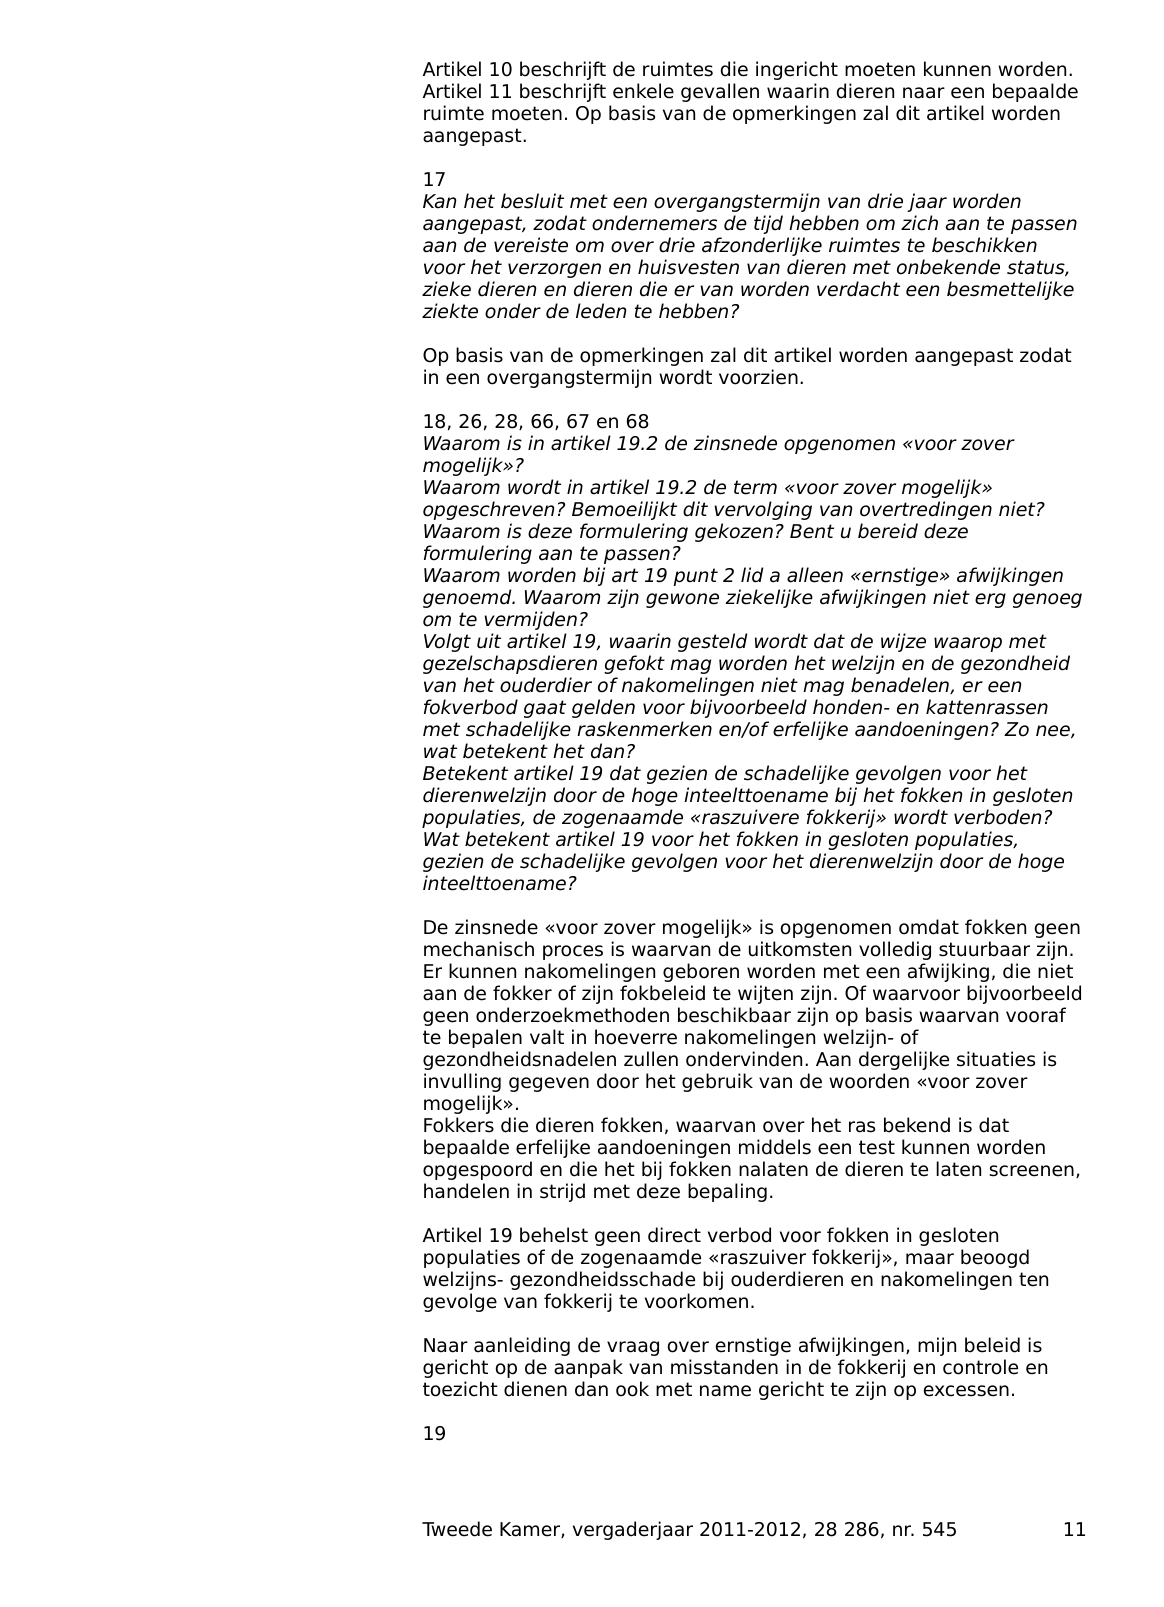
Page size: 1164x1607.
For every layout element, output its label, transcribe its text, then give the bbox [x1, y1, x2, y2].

text Naar aanleiding de vraag over ernstige afwijkingen, mijn beleid is gericht op de aanpak van misstanden in de fokkerij en controle en toezicht dienen dan ook met name gericht te zijn op excessen. [422, 1335, 1087, 1401]
text Waarom worden bij art 19 punt 2 lid a alleen «ernstige» afwijkingen genoemd. Waarom zijn gewone ziekelijke afwijkingen niet erg genoeg om te vermijden? [422, 565, 1087, 631]
text De zinsnede «voor zover mogelijk» is opgenomen omdat fokken geen mechanisch proces is waarvan de uitkomsten volledig stuurbaar zijn. Er kunnen nakomelingen geboren worden met een afwijking, die niet aan de fokker of zijn fokbeleid te wijten zijn. Of waarvoor bijvoorbeeld geen onderzoekmethoden beschikbaar zijn op basis waarvan vooraf te bepalen valt in hoeverre nakomelingen welzijn- of gezondheidsnadelen zullen ondervinden. Aan dergelijke situaties is invulling gegeven door het gebruik van de woorden «voor zover mogelijk». [422, 917, 1087, 1115]
text Op basis van de opmerkingen zal dit artikel worden aangepast zodat in een overgangstermijn wordt voorzien. [422, 345, 1087, 389]
text Waarom wordt in artikel 19.2 de term «voor zover mogelijk» opgeschreven? Bemoeilijkt dit vervolging van overtredingen niet? Waarom is deze formulering gekozen? Bent u bereid deze formulering aan te passen? [422, 477, 1087, 565]
text 19 [422, 1423, 1087, 1445]
text Betekent artikel 19 dat gezien de schadelijke gevolgen voor het dierenwelzijn door de hoge inteelttoename bij het fokken in gesloten populaties, de zogenaamde «raszuivere fokkerij» wordt verboden? [422, 763, 1087, 829]
text Fokkers die dieren fokken, waarvan over het ras bekend is dat bepaalde erfelijke aandoeningen middels een test kunnen worden opgespoord en die het bij fokken nalaten de dieren te laten screenen, handelen in strijd met deze bepaling. [422, 1115, 1087, 1203]
text Volgt uit artikel 19, waarin gesteld wordt dat de wijze waarop met gezelschapsdieren gefokt mag worden het welzijn en de gezondheid van het ouderdier of nakomelingen niet mag benadelen, er een fokverbod gaat gelden voor bijvoorbeeld honden- en kattenrassen met schadelijke raskenmerken en/of erfelijke aandoeningen? Zo nee, wat betekent het dan? [422, 631, 1087, 763]
text Kan het besluit met een overgangstermijn van drie jaar worden aangepast, zodat ondernemers de tijd hebben om zich aan te passen aan de vereiste om over drie afzonderlijke ruimtes te beschikken voor het verzorgen en huisvesten van dieren met onbekende status, zieke dieren en dieren die er van worden verdacht een besmettelijke ziekte onder de leden te hebben? [422, 191, 1087, 323]
text Artikel 19 behelst geen direct verbod voor fokken in gesloten populaties of de zogenaamde «raszuiver fokkerij», maar beoogd welzijns- gezondheidsschade bij ouderdieren en nakomelingen ten gevolge van fokkerij te voorkomen. [422, 1225, 1087, 1313]
text 17 [422, 169, 1087, 191]
text 18, 26, 28, 66, 67 en 68 [422, 411, 1087, 433]
text Wat betekent artikel 19 voor het fokken in gesloten populaties, gezien de schadelijke gevolgen voor het dierenwelzijn door de hoge inteelttoename? [422, 829, 1087, 895]
text Artikel 10 beschrijft de ruimtes die ingericht moeten kunnen worden. Artikel 11 beschrijft enkele gevallen waarin dieren naar een bepaalde ruimte moeten. Op basis van de opmerkingen zal dit artikel worden aangepast. [422, 59, 1087, 147]
text Waarom is in artikel 19.2 de zinsnede opgenomen «voor zover mogelijk»? [422, 433, 1087, 477]
